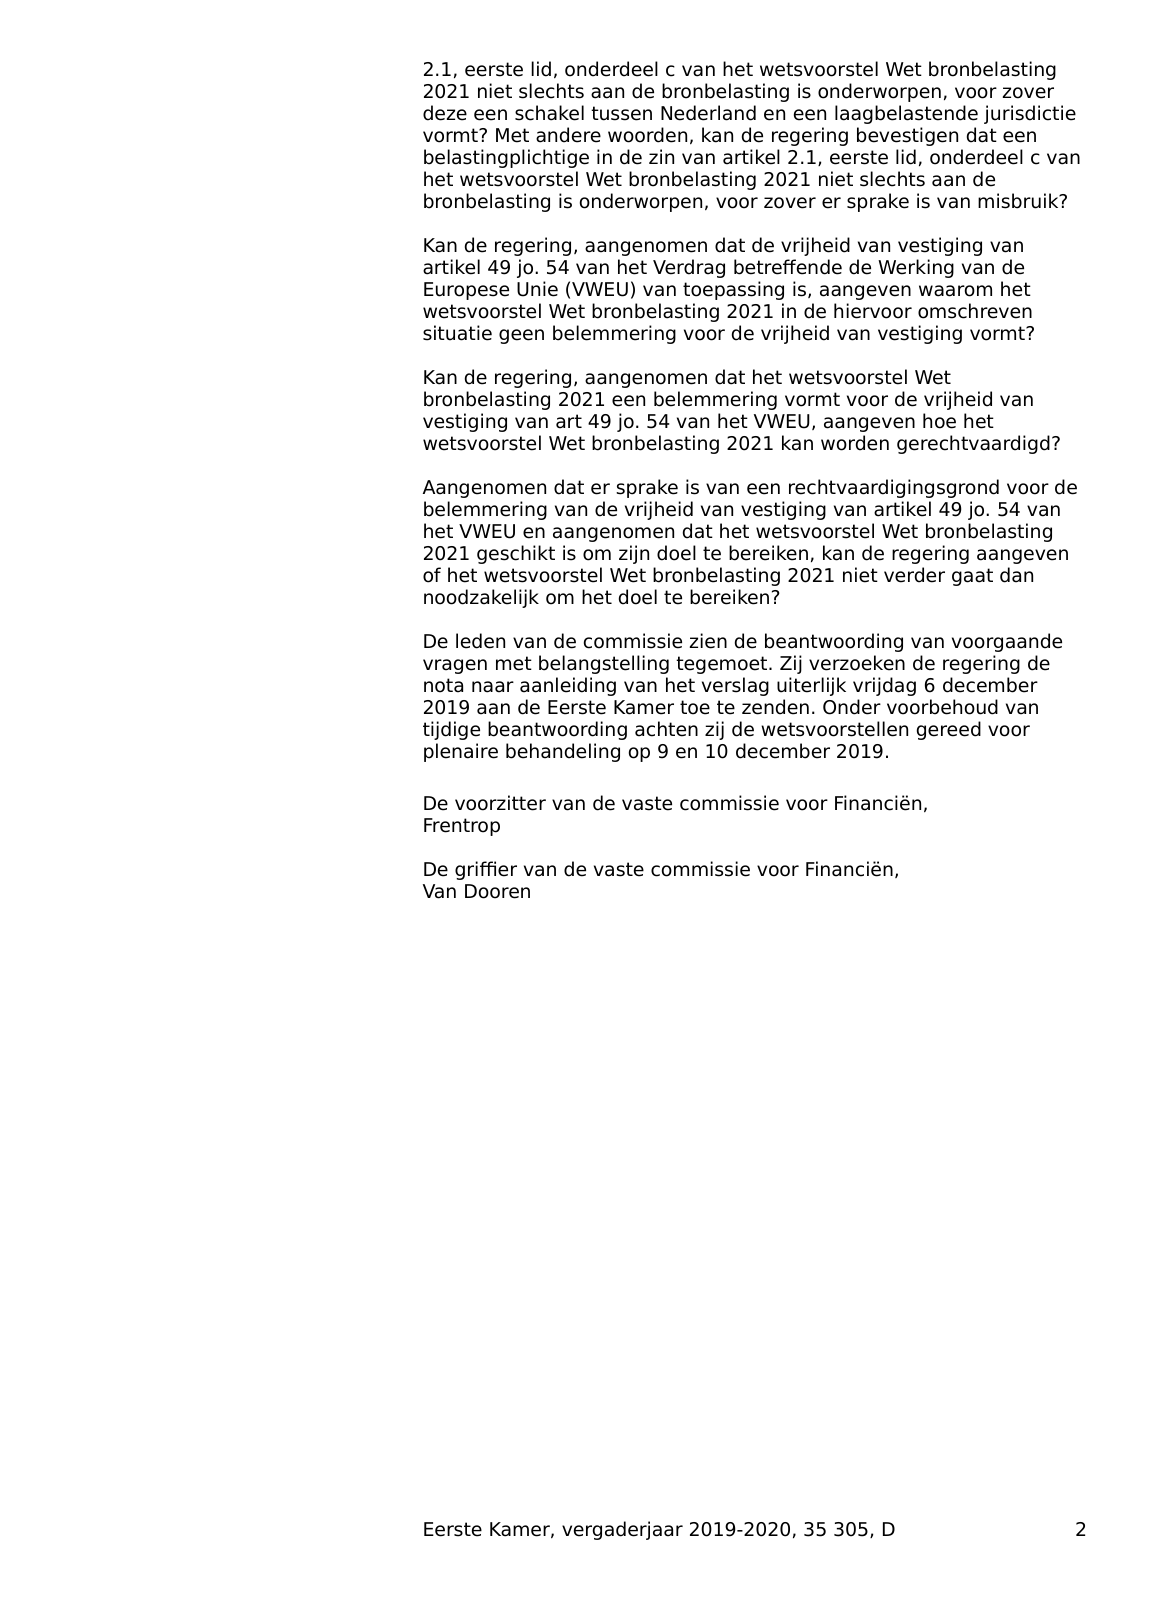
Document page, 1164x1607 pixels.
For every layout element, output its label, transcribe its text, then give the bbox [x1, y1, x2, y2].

text De leden van de commissie zien de beantwoording van voorgaande vragen met belangstelling tegemoet. Zij verzoeken de regering de nota naar aanleiding van het verslag uiterlijk vrijdag 6 december 2019 aan de Eerste Kamer toe te zenden. Onder voorbehoud van tijdige beantwoording achten zij de wetsvoorstellen gereed voor plenaire behandeling op 9 en 10 december 2019. [422, 631, 1087, 763]
text De griffier van de vaste commissie voor Financiën, Van Dooren [422, 859, 1087, 903]
text 2.1, eerste lid, onderdeel c van het wetsvoorstel Wet bronbelasting 2021 niet slechts aan de bronbelasting is onderworpen, voor zover deze een schakel tussen Nederland en een laagbelastende jurisdictie vormt? Met andere woorden, kan de regering bevestigen dat een belastingplichtige in de zin van artikel 2.1, eerste lid, onderdeel c van het wetsvoorstel Wet bronbelasting 2021 niet slechts aan de bronbelasting is onderworpen, voor zover er sprake is van misbruik? [422, 59, 1087, 213]
text Kan de regering, aangenomen dat de vrijheid van vestiging van artikel 49 jo. 54 van het Verdrag betreffende de Werking van de Europese Unie (VWEU) van toepassing is, aangeven waarom het wetsvoorstel Wet bronbelasting 2021 in de hiervoor omschreven situatie geen belemmering voor de vrijheid van vestiging vormt? [422, 235, 1087, 345]
text De voorzitter van de vaste commissie voor Financiën, Frentrop [422, 793, 1087, 837]
text Aangenomen dat er sprake is van een rechtvaardigingsgrond voor de belemmering van de vrijheid van vestiging van artikel 49 jo. 54 van het VWEU en aangenomen dat het wetsvoorstel Wet bronbelasting 2021 geschikt is om zijn doel te bereiken, kan de regering aangeven of het wetsvoorstel Wet bronbelasting 2021 niet verder gaat dan noodzakelijk om het doel te bereiken? [422, 477, 1087, 609]
text Kan de regering, aangenomen dat het wetsvoorstel Wet bronbelasting 2021 een belemmering vormt voor de vrijheid van vestiging van art 49 jo. 54 van het VWEU, aangeven hoe het wetsvoorstel Wet bronbelasting 2021 kan worden gerechtvaardigd? [422, 367, 1087, 455]
